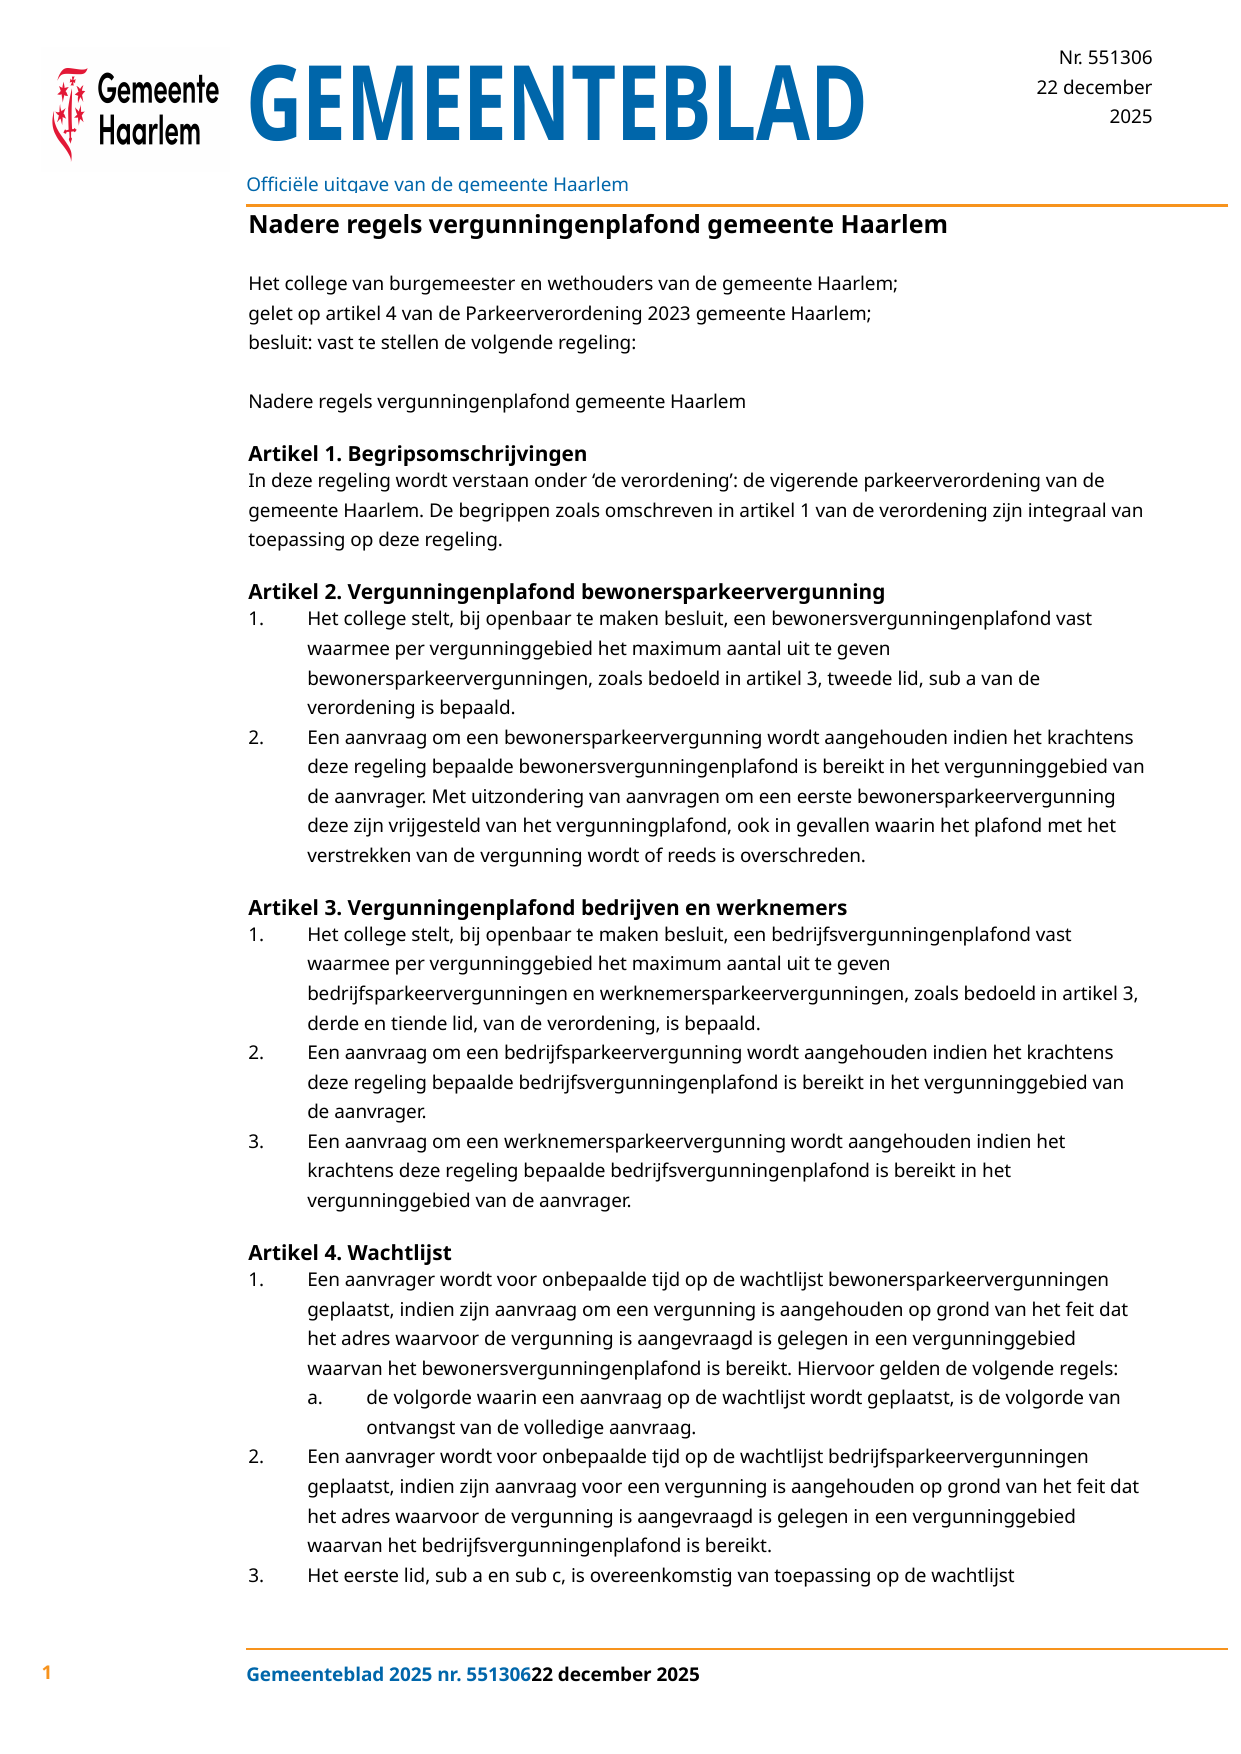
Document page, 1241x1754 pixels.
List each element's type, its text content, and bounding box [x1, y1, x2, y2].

text Artikel 4. Wachtlijst [248, 1238, 1152, 1266]
text Nadere regels vergunningenplafond gemeente Haarlem [248, 207, 1152, 241]
list Het college stelt, bij openbaar te maken besluit, een bewonersvergunningenplafond vast waarmee per vergunninggebied het maximum aantal uit te geven bewonersparkeervergunningen, zoals bedoeld in artikel 3, tweede lid, sub a van de verordening is bepaald. [248, 606, 1152, 720]
text Artikel 3. Vergunningenplafond bedrijven en werknemers [248, 893, 1152, 921]
text Het college van burgemeester en wethouders van de gemeente Haarlem; [248, 270, 1152, 296]
picture [41, 47, 231, 172]
list Een aanvraag om een bedrijfsparkeervergunning wordt aangehouden indien het krachtens deze regeling bepaalde bedrijfsvergunningenplafond is bereikt in het vergunninggebied van de aanvrager. [248, 1039, 1152, 1124]
list Het eerste lid, sub a en sub c, is overeenkomstig van toepassing op de wachtlijst [248, 1562, 1152, 1588]
list Een aanvraag om een werknemersparkeervergunning wordt aangehouden indien het krachtens deze regeling bepaalde bedrijfsvergunningenplafond is bereikt in het vergunninggebied van de aanvrager. [248, 1128, 1152, 1213]
text Artikel 2. Vergunningenplafond bewonersparkeervergunning [248, 577, 1152, 606]
text Nadere regels vergunningenplafond gemeente Haarlem [248, 389, 1152, 414]
text Artikel 1. Begripsomschrijvingen [248, 439, 1152, 467]
text besluit: vast te stellen de volgende regeling: [248, 329, 1152, 355]
list Een aanvrager wordt voor onbepaalde tijd op de wachtlijst bewonersparkeervergunningen geplaatst, indien zijn aanvraag om een vergunning is aangehouden op grond van het feit dat het adres waarvoor de vergunning is aangevraagd is gelegen in een vergunninggebied waarvan het bewonersvergunningenplafond is bereikt. Hiervoor gelden de volgende regels: [248, 1266, 1152, 1381]
text In deze regeling wordt verstaan onder ‘de verordening’: de vigerende parkeerverordening van de gemeente Haarlem. De begrippen zoals omschreven in artikel 1 van de verordening zijn integraal van toepassing op deze regeling. [248, 467, 1152, 552]
list Het college stelt, bij openbaar te maken besluit, een bedrijfsvergunningenplafond vast waarmee per vergunninggebied het maximum aantal uit te geven bedrijfsparkeervergunningen en werknemersparkeervergunningen, zoals bedoeld in artikel 3, derde en tiende lid, van de verordening, is bepaald. [248, 921, 1152, 1036]
list Een aanvrager wordt voor onbepaalde tijd op de wachtlijst bedrijfsparkeervergunningen geplaatst, indien zijn aanvraag voor een vergunning is aangehouden op grond van het feit dat het adres waarvoor de vergunning is aangevraagd is gelegen in een vergunninggebied waarvan het bedrijfsvergunningenplafond is bereikt. [248, 1444, 1152, 1558]
list Een aanvraag om een bewonersparkeervergunning wordt aangehouden indien het krachtens deze regeling bepaalde bewonersvergunningenplafond is bereikt in het vergunninggebied van de aanvrager. Met uitzondering van aanvragen om een eerste bewonersparkeervergunning deze zijn vrijgesteld van het vergunningplafond, ook in gevallen waarin het plafond met het verstrekken van de vergunning wordt of reeds is overschreden. [248, 724, 1152, 868]
list de volgorde waarin een aanvraag op de wachtlijst wordt geplaatst, is de volgorde van ontvangst van de volledige aanvraag. [307, 1384, 1152, 1440]
text gelet op artikel 4 van de Parkeerverordening 2023 gemeente Haarlem; [248, 300, 1152, 326]
